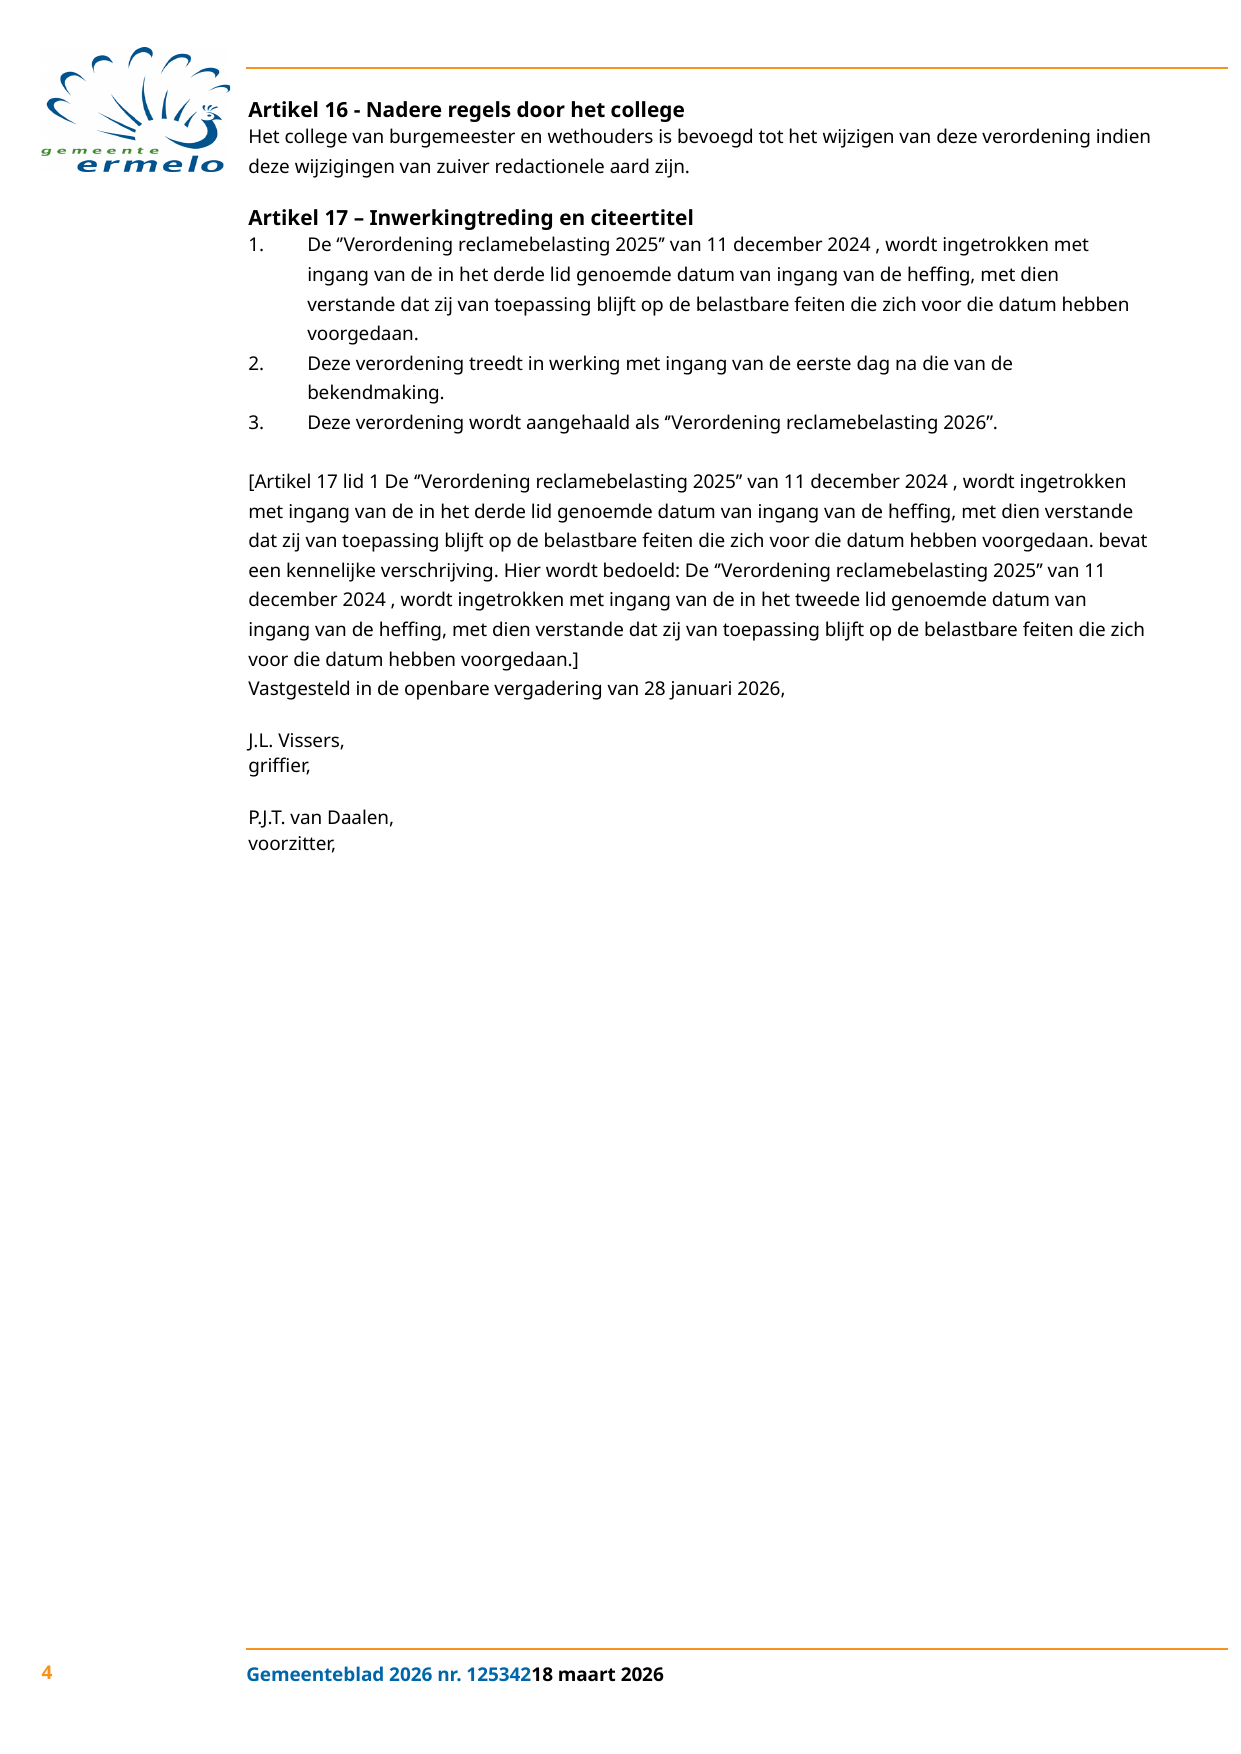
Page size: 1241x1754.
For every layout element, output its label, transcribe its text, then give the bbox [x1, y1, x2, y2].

text voorzitter, [248, 830, 1152, 856]
list Deze verordening treedt in werking met ingang van de eerste dag na die van de bekendmaking. [248, 350, 1152, 405]
text griffier, [248, 753, 1152, 778]
list De ‘’Verordening reclamebelasting 2025’’ van 11 december 2024 , wordt ingetrokken met ingang van de in het derde lid genoemde datum van ingang van de heffing, met dien verstande dat zij van toepassing blijft op de belastbare feiten die zich voor die datum hebben voorgedaan. [248, 232, 1152, 346]
text Vastgesteld in de openbare vergadering van 28 januari 2026, [248, 675, 1152, 701]
list Deze verordening wordt aangehaald als ‘’Verordening reclamebelasting 2026’’. [248, 409, 1152, 435]
text Artikel 17 – Inwerkingtreding en citeertitel [248, 203, 1152, 232]
picture [41, 47, 231, 172]
text Artikel 16 - Nadere regels door het college [248, 95, 1152, 123]
text J.L. Vissers, [248, 727, 1152, 753]
text P.J.T. van Daalen, [248, 804, 1152, 830]
text [Artikel 17 lid 1 De ‘’Verordening reclamebelasting 2025’’ van 11 december 2024 , wordt ingetrokken met ingang van de in het derde lid genoemde datum van ingang van de heffing, met dien verstande dat zij van toepassing blijft op de belastbare feiten die zich voor die datum hebben voorgedaan. bevat een kennelijke verschrijving. Hier wordt bedoeld: De ‘’Verordening reclamebelasting 2025’’ van 11 december 2024 , wordt ingetrokken met ingang van de in het tweede lid genoemde datum van ingang van de heffing, met dien verstande dat zij van toepassing blijft op de belastbare feiten die zich voor die datum hebben voorgedaan.] [248, 468, 1152, 672]
text Het college van burgemeester en wethouders is bevoegd tot het wijzigen van deze verordening indien deze wijzigingen van zuiver redactionele aard zijn. [248, 123, 1152, 178]
